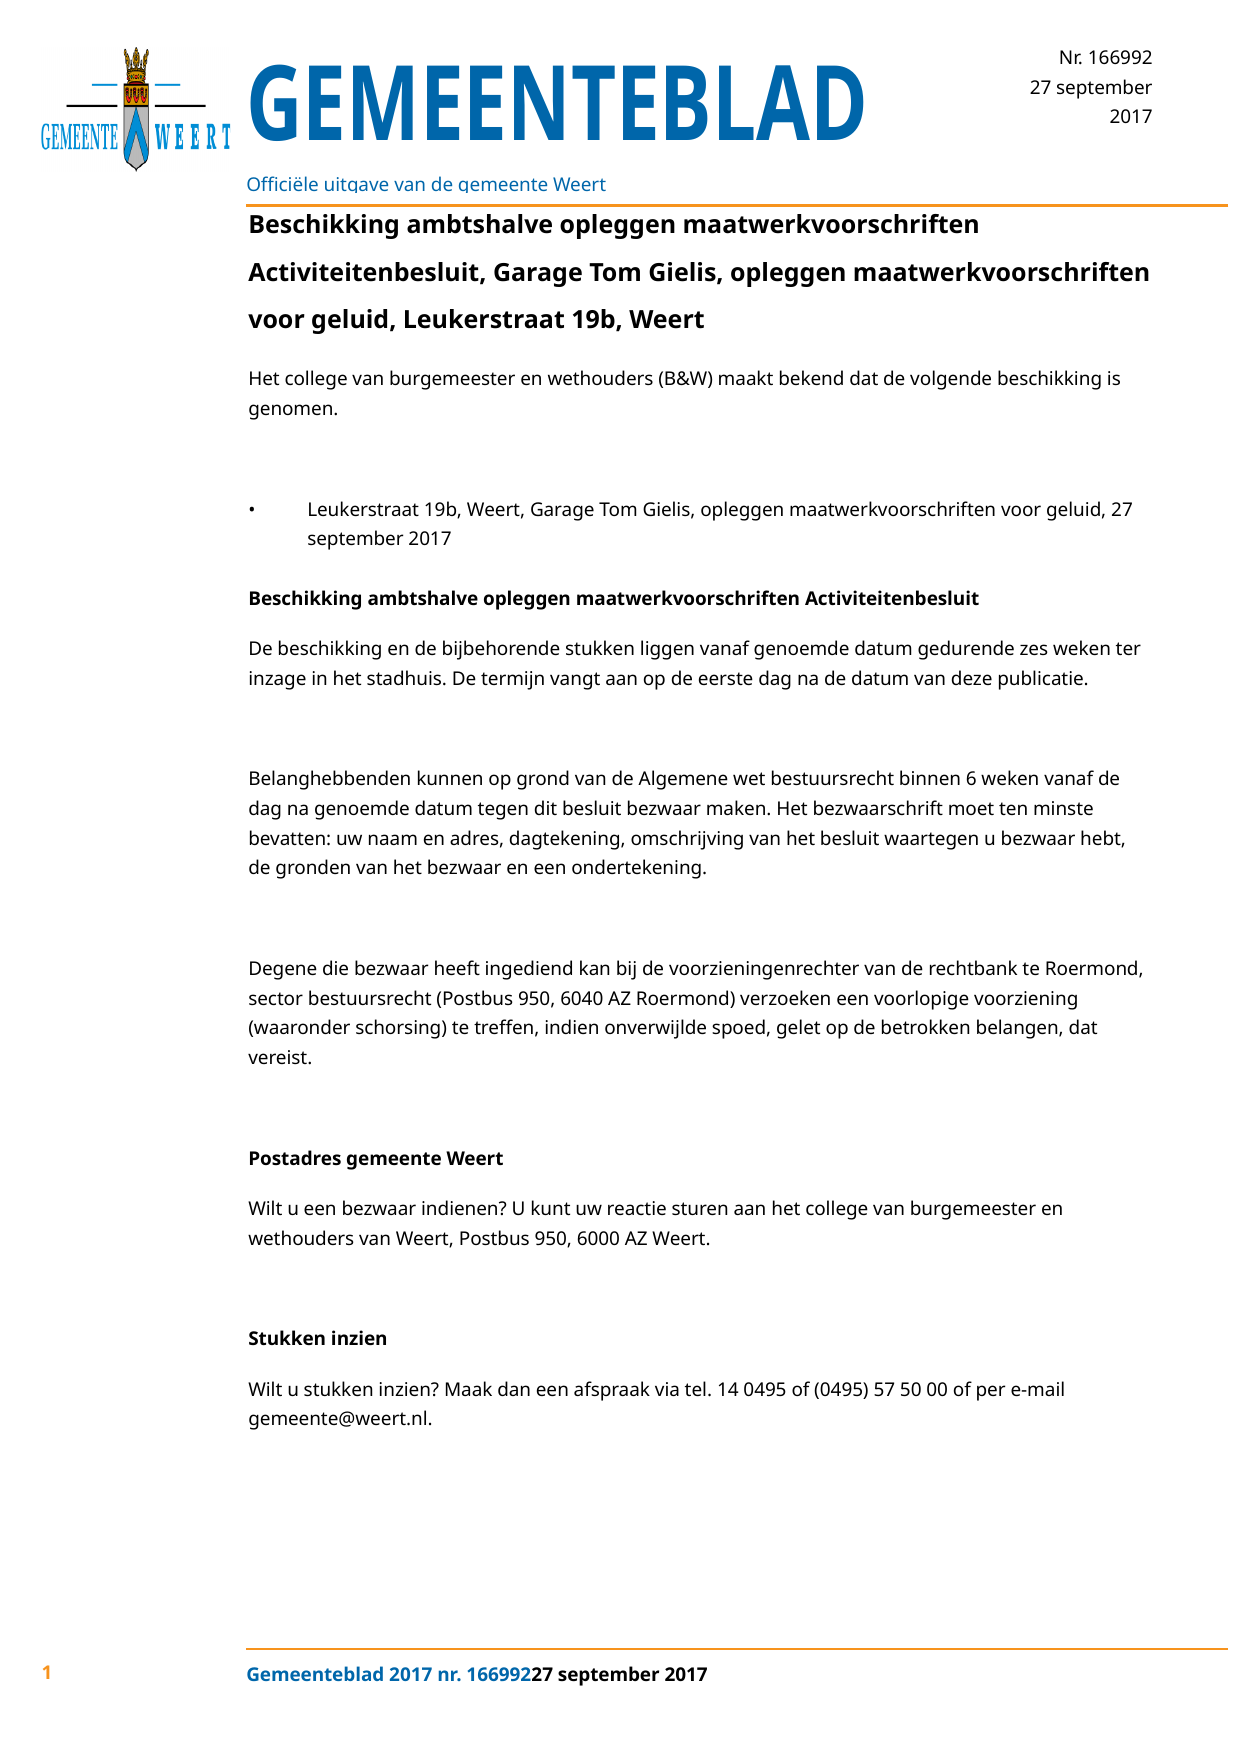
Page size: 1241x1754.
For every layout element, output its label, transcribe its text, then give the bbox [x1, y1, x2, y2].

text Wilt u een bezwaar indienen? U kunt uw reactie sturen aan het college van burgemeester en wethouders van Weert, Postbus 950, 6000 AZ Weert. [248, 1195, 1152, 1250]
picture [41, 47, 231, 172]
text Wilt u stukken inzien? Maak dan een afspraak via tel. 14 0495 of (0495) 57 50 00 of per e-mail gemeente@weert.nl. [248, 1376, 1152, 1431]
text Degene die bezwaar heeft ingediend kan bij de voorzieningenrechter van de rechtbank te Roermond, sector bestuursrecht (Postbus 950, 6040 AZ Roermond) verzoeken een voorlopige voorziening (waaronder schorsing) te treffen, indien onverwijlde spoed, gelet op de betrokken belangen, dat vereist. [248, 955, 1152, 1069]
text Beschikking ambtshalve opleggen maatwerkvoorschriften Activiteitenbesluit [248, 585, 1152, 610]
text De beschikking en de bijbehorende stukken liggen vanaf genoemde datum gedurende zes weken ter inzage in het stadhuis. De termijn vangt aan op de eerste dag na de datum van deze publicatie. [248, 635, 1152, 690]
text Belanghebbenden kunnen op grond van de Algemene wet bestuursrecht binnen 6 weken vanaf de dag na genoemde datum tegen dit besluit bezwaar maken. Het bezwaarschrift moet ten minste bevatten: uw naam en adres, dagtekening, omschrijving van het besluit waartegen u bezwaar hebt, de gronden van het bezwaar en een ondertekening. [248, 766, 1152, 880]
text Stukken inzien [248, 1326, 1152, 1351]
list Leukerstraat 19b, Weert, Garage Tom Gielis, opleggen maatwerkvoorschriften voor geluid, 27 september 2017 [248, 496, 1152, 551]
text Postadres gemeente Weert [248, 1145, 1152, 1170]
text Het college van burgemeester en wethouders (B&W) maakt bekend dat de volgende beschikking is genomen. [248, 366, 1152, 421]
text Beschikking ambtshalve opleggen maatwerkvoorschriften Activiteitenbesluit, Garage Tom Gielis, opleggen maatwerkvoorschriften voor geluid, Leukerstraat 19b, Weert [248, 207, 1152, 336]
